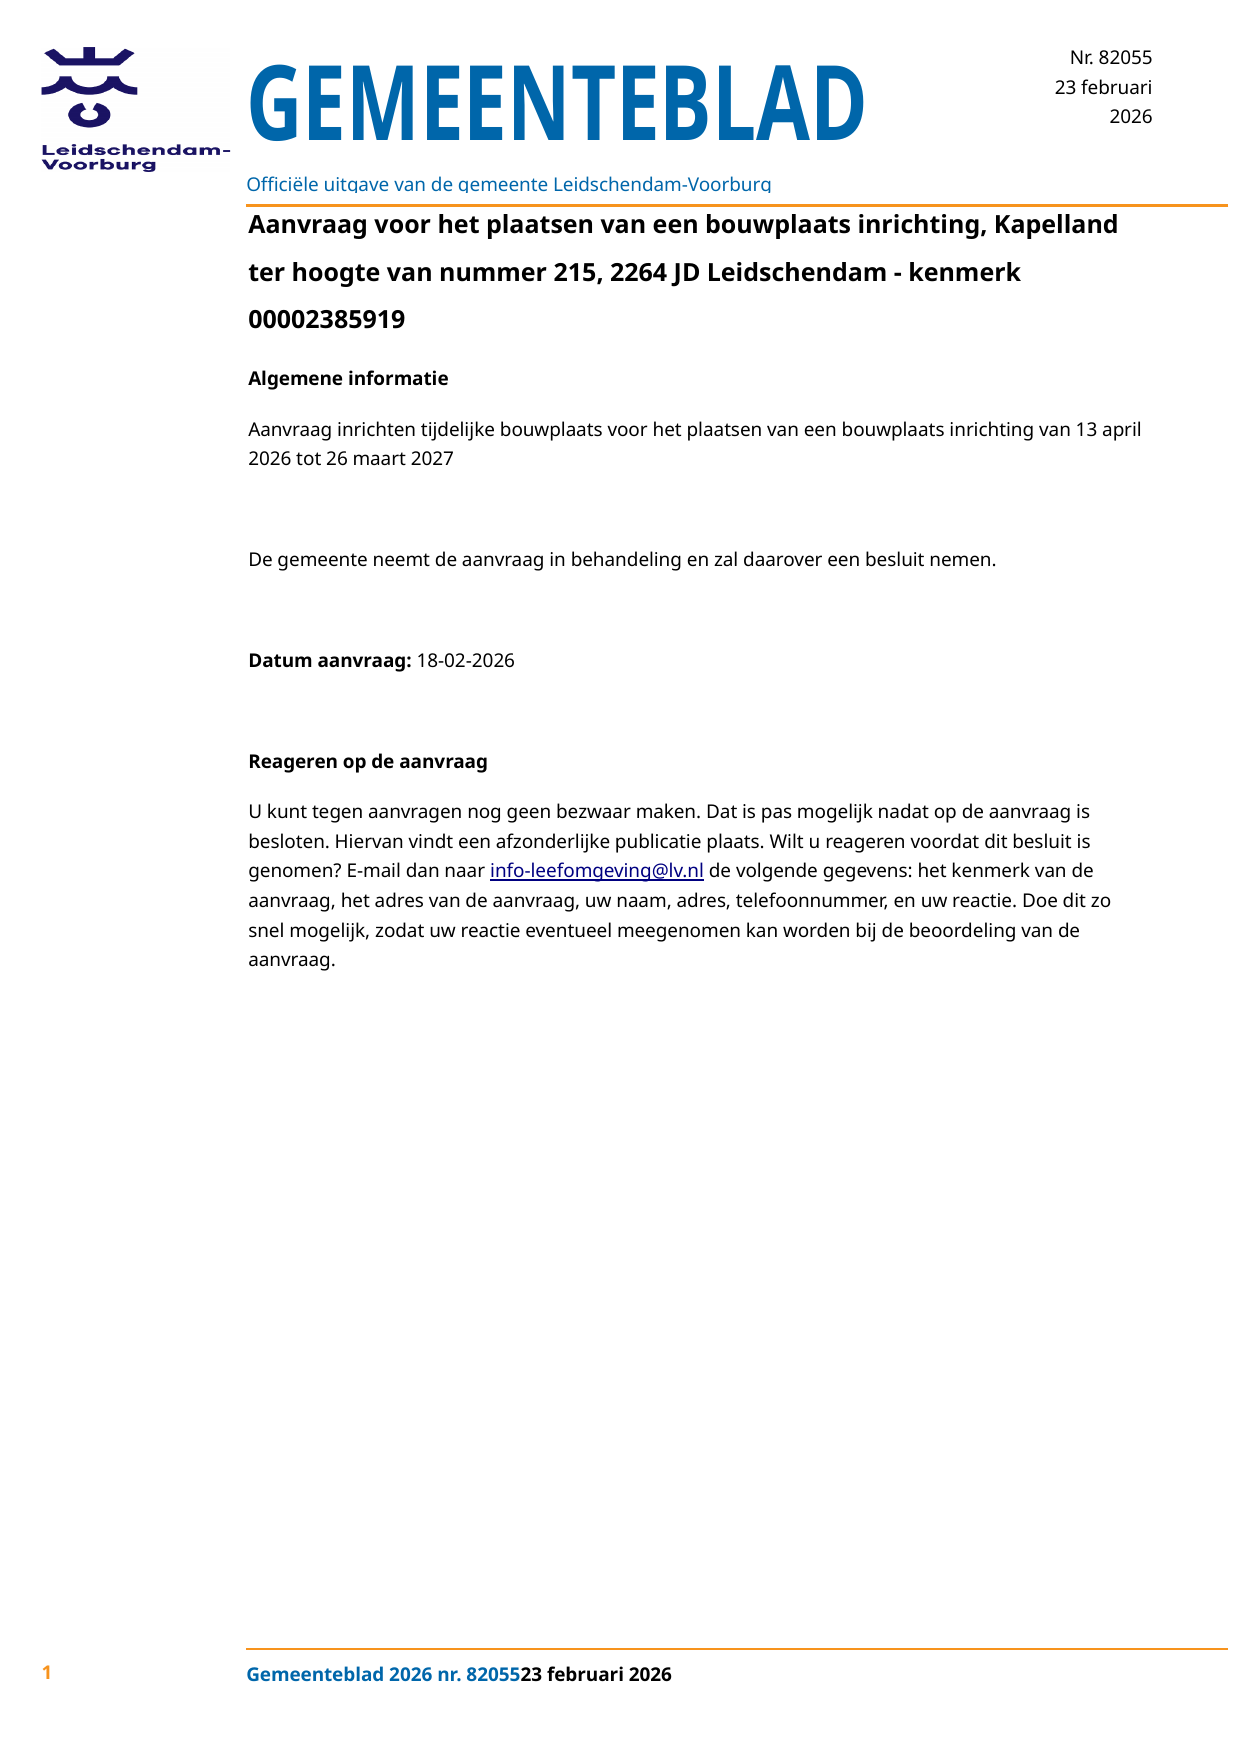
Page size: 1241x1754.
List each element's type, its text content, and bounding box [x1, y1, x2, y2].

text U kunt tegen aanvragen nog geen bezwaar maken. Dat is pas mogelijk nadat op de aanvraag is besloten. Hiervan vindt een afzonderlijke publicatie plaats. Wilt u reageren voordat dit besluit is genomen? E-mail dan naar info-leefomgeving@lv.nl de volgende gegevens: het kenmerk van de aanvraag, het adres van de aanvraag, uw naam, adres, telefoonnummer, en uw reactie. Doe dit zo snel mogelijk, zodat uw reactie eventueel meegenomen kan worden bij de beoordeling van de aanvraag. [248, 798, 1152, 972]
text Datum aanvraag: 18-02-2026 [248, 647, 1152, 673]
text Algemene informatie [248, 366, 1152, 391]
text Aanvraag inrichten tijdelijke bouwplaats voor het plaatsen van een bouwplaats inrichting van 13 april 2026 tot 26 maart 2027 [248, 416, 1152, 471]
text Aanvraag voor het plaatsen van een bouwplaats inrichting, Kapelland ter hoogte van nummer 215, 2264 JD Leidschendam - kenmerk 00002385919 [248, 207, 1152, 336]
picture [41, 47, 231, 172]
text Reageren op de aanvraag [248, 748, 1152, 774]
text De gemeente neemt de aanvraag in behandeling en zal daarover een besluit nemen. [248, 546, 1152, 572]
